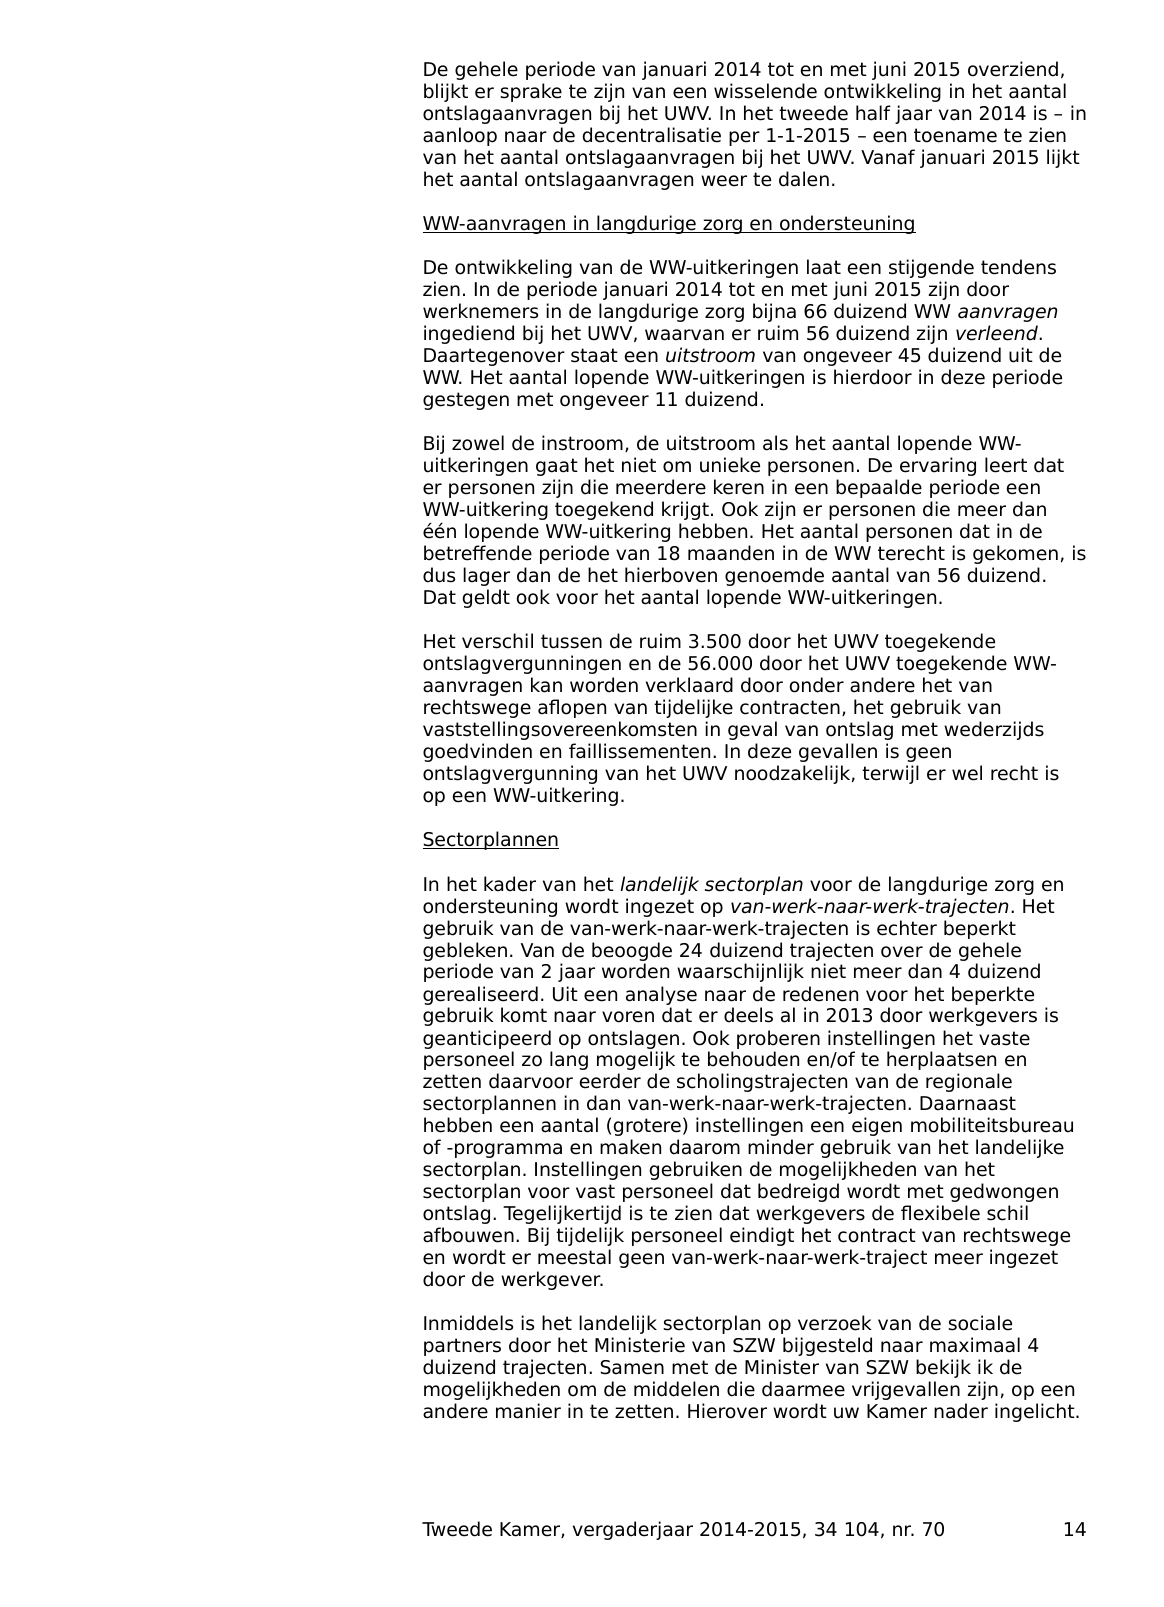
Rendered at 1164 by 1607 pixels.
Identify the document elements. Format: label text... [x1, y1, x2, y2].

text Inmiddels is het landelijk sectorplan op verzoek van de sociale partners door het Ministerie van SZW bijgesteld naar maximaal 4 duizend trajecten. Samen met de Minister van SZW bekijk ik de mogelijkheden om de middelen die daarmee vrijgevallen zijn, op een andere manier in te zetten. Hierover wordt uw Kamer nader ingelicht. [422, 1313, 1087, 1423]
text De ontwikkeling van de WW-uitkeringen laat een stijgende tendens zien. In de periode januari 2014 tot en met juni 2015 zijn door werknemers in de langdurige zorg bijna 66 duizend WW aanvragen ingediend bij het UWV, waarvan er ruim 56 duizend zijn verleend. Daartegenover staat een uitstroom van ongeveer 45 duizend uit de WW. Het aantal lopende WW-uitkeringen is hierdoor in deze periode gestegen met ongeveer 11 duizend. [422, 257, 1087, 411]
subtitle WW-aanvragen in langdurige zorg en ondersteuning [422, 213, 1087, 235]
text In het kader van het landelijk sectorplan voor de langdurige zorg en ondersteuning wordt ingezet op van-werk-naar-werk-trajecten. Het gebruik van de van-werk-naar-werk-trajecten is echter beperkt gebleken. Van de beoogde 24 duizend trajecten over de gehele periode van 2 jaar worden waarschijnlijk niet meer dan 4 duizend gerealiseerd. Uit een analyse naar de redenen voor het beperkte gebruik komt naar voren dat er deels al in 2013 door werkgevers is geanticipeerd op ontslagen. Ook proberen instellingen het vaste personeel zo lang mogelijk te behouden en/of te herplaatsen en zetten daarvoor eerder de scholingstrajecten van de regionale sectorplannen in dan van-werk-naar-werk-trajecten. Daarnaast hebben een aantal (grotere) instellingen een eigen mobiliteitsbureau of -programma en maken daarom minder gebruik van het landelijke sectorplan. Instellingen gebruiken de mogelijkheden van het sectorplan voor vast personeel dat bedreigd wordt met gedwongen ontslag. Tegelijkertijd is te zien dat werkgevers de flexibele schil afbouwen. Bij tijdelijk personeel eindigt het contract van rechtswege en wordt er meestal geen van-werk-naar-werk-traject meer ingezet door de werkgever. [422, 873, 1087, 1291]
subtitle Sectorplannen [422, 829, 1087, 851]
text De gehele periode van januari 2014 tot en met juni 2015 overziend, blijkt er sprake te zijn van een wisselende ontwikkeling in het aantal ontslagaanvragen bij het UWV. In het tweede half jaar van 2014 is – in aanloop naar de decentralisatie per 1-1-2015 – een toename te zien van het aantal ontslagaanvragen bij het UWV. Vanaf januari 2015 lijkt het aantal ontslagaanvragen weer te dalen. [422, 59, 1087, 191]
text Bij zowel de instroom, de uitstroom als het aantal lopende WW-uitkeringen gaat het niet om unieke personen. De ervaring leert dat er personen zijn die meerdere keren in een bepaalde periode een WW-uitkering toegekend krijgt. Ook zijn er personen die meer dan één lopende WW-uitkering hebben. Het aantal personen dat in de betreffende periode van 18 maanden in de WW terecht is gekomen, is dus lager dan de het hierboven genoemde aantal van 56 duizend. Dat geldt ook voor het aantal lopende WW-uitkeringen. [422, 433, 1087, 609]
text Het verschil tussen de ruim 3.500 door het UWV toegekende ontslagvergunningen en de 56.000 door het UWV toegekende WW-aanvragen kan worden verklaard door onder andere het van rechtswege aflopen van tijdelijke contracten, het gebruik van vaststellingsovereenkomsten in geval van ontslag met wederzijds goedvinden en faillissementen. In deze gevallen is geen ontslagvergunning van het UWV noodzakelijk, terwijl er wel recht is op een WW-uitkering. [422, 631, 1087, 807]
